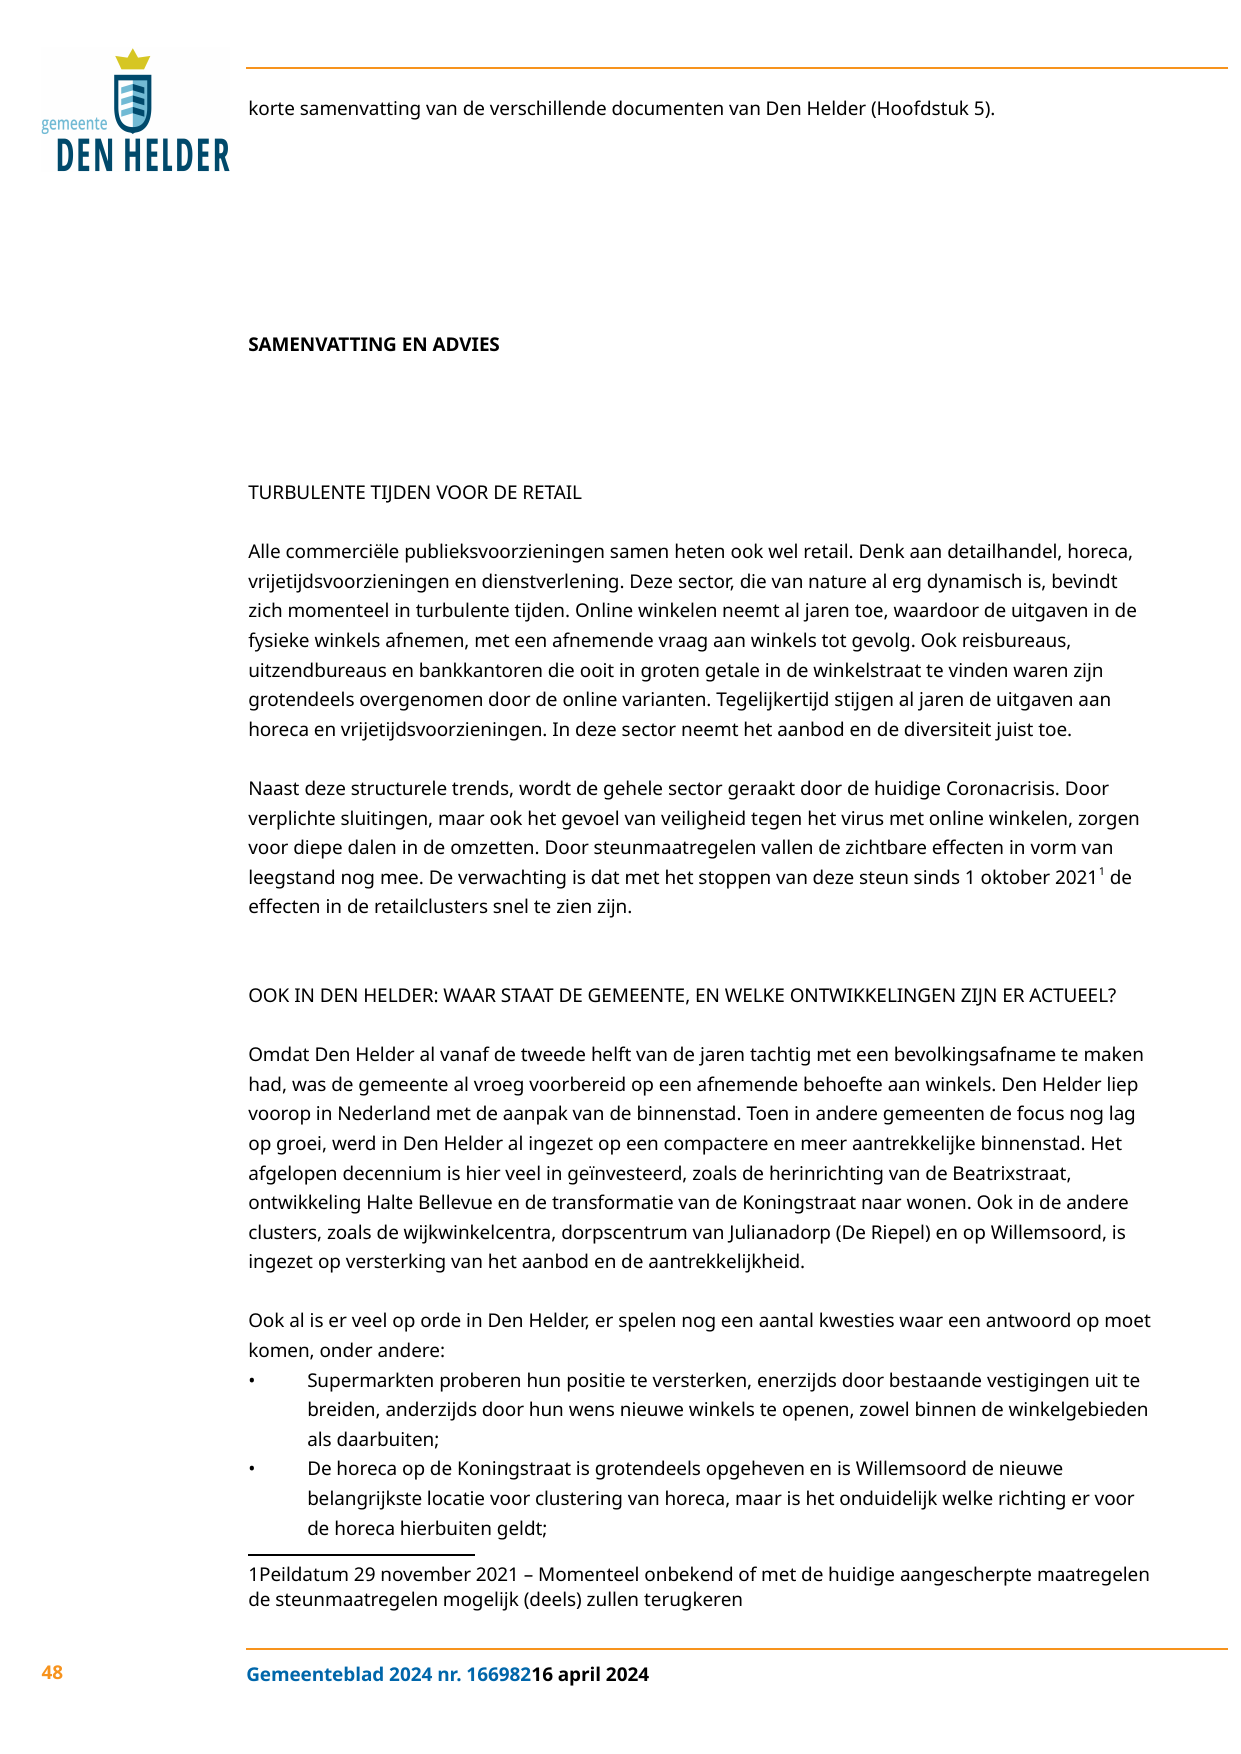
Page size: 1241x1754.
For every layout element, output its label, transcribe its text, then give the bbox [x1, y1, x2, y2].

picture [41, 47, 231, 172]
picture [100, 154, 106, 172]
picture [220, 160, 224, 172]
picture [130, 157, 135, 172]
list Supermarkten proberen hun positie te versterken, enerzijds door bestaande vestigingen uit te breiden, anderzijds door hun wens nieuwe winkels te openen, zowel binnen de winkelgebieden als daarbuiten; [248, 1367, 1152, 1452]
text Omdat Den Helder al vanaf de tweede helft van de jaren tachtig met een bevolkingsafname te maken had, was de gemeente al vroeg voorbereid op een afnemende behoefte aan winkels. Den Helder liep voorop in Nederland met de aanpak van de binnenstad. Toen in andere gemeenten de focus nog lag op groei, werd in Den Helder al ingezet op een compactere en meer aantrekkelijke binnenstad. Het afgelopen decennium is hier veel in geïnvesteerd, zoals de herinrichting van de Beatrixstraat, ontwikkeling Halte Bellevue en de transformatie van de Koningstraat naar wonen. Ook in de andere clusters, zoals de wijkwinkelcentra, dorpscentrum van Julianadorp (De Riepel) en op Willemsoord, is ingezet op versterking van het aanbod en de aantrekkelijkheid. [248, 1041, 1152, 1274]
text TURBULENTE TIJDEN VOOR DE RETAIL [248, 479, 1152, 505]
text Naast deze structurele trends, wordt de gehele sector geraakt door de huidige Coronacrisis. Door verplichte sluitingen, maar ook het gevoel van veiligheid tegen het virus met online winkelen, zorgen voor diepe dalen in de omzetten. Door steunmaatregelen vallen de zichtbare effecten in vorm van leegstand nog mee. De verwachting is dat met het stoppen van deze steun sinds 1 oktober 2021 de effecten in de retailclusters snel te zien zijn. [248, 775, 1152, 919]
text OOK IN DEN HELDER: WAAR STAAT DE GEMEENTE, EN WELKE ONTWIKKELINGEN ZIJN ER ACTUEEL? [248, 982, 1152, 1008]
text Peildatum 29 november 2021 – Momenteel onbekend of met de huidige aangescherpte maatregelen de steunmaatregelen mogelijk (deels) zullen terugkeren [248, 1561, 1152, 1612]
text Ook al is er veel op orde in Den Helder, er spelen nog een aantal kwesties waar een antwoord op moet komen, onder andere: [248, 1308, 1152, 1363]
text korte samenvatting van de verschillende documenten van Den Helder (Hoofdstuk 5). [248, 95, 1152, 121]
list De horeca op de Koningstraat is grotendeels opgeheven en is Willemsoord de nieuwe belangrijkste locatie voor clustering van horeca, maar is het onduidelijk welke richting er voor de horeca hierbuiten geldt; [248, 1456, 1152, 1541]
text Alle commerciële publieksvoorzieningen samen heten ook wel retail. Denk aan detailhandel, horeca, vrijetijdsvoorzieningen en dienstverlening. Deze sector, die van nature al erg dynamisch is, bevindt zich momenteel in turbulente tijden. Online winkelen neemt al jaren toe, waardoor de uitgaven in de fysieke winkels afnemen, met een afnemende vraag aan winkels tot gevolg. Ook reisbureaus, uitzendbureaus en bankkantoren die ooit in groten getale in de winkelstraat te vinden waren zijn grotendeels overgenomen door de online varianten. Tegelijkertijd stijgen al jaren de uitgaven aan horeca en vrijetijdsvoorzieningen. In deze sector neemt het aanbod en de diversiteit juist toe. [248, 538, 1152, 742]
picture [63, 144, 68, 165]
text SAMENVATTING EN ADVIES [248, 331, 1152, 357]
picture [182, 144, 187, 165]
